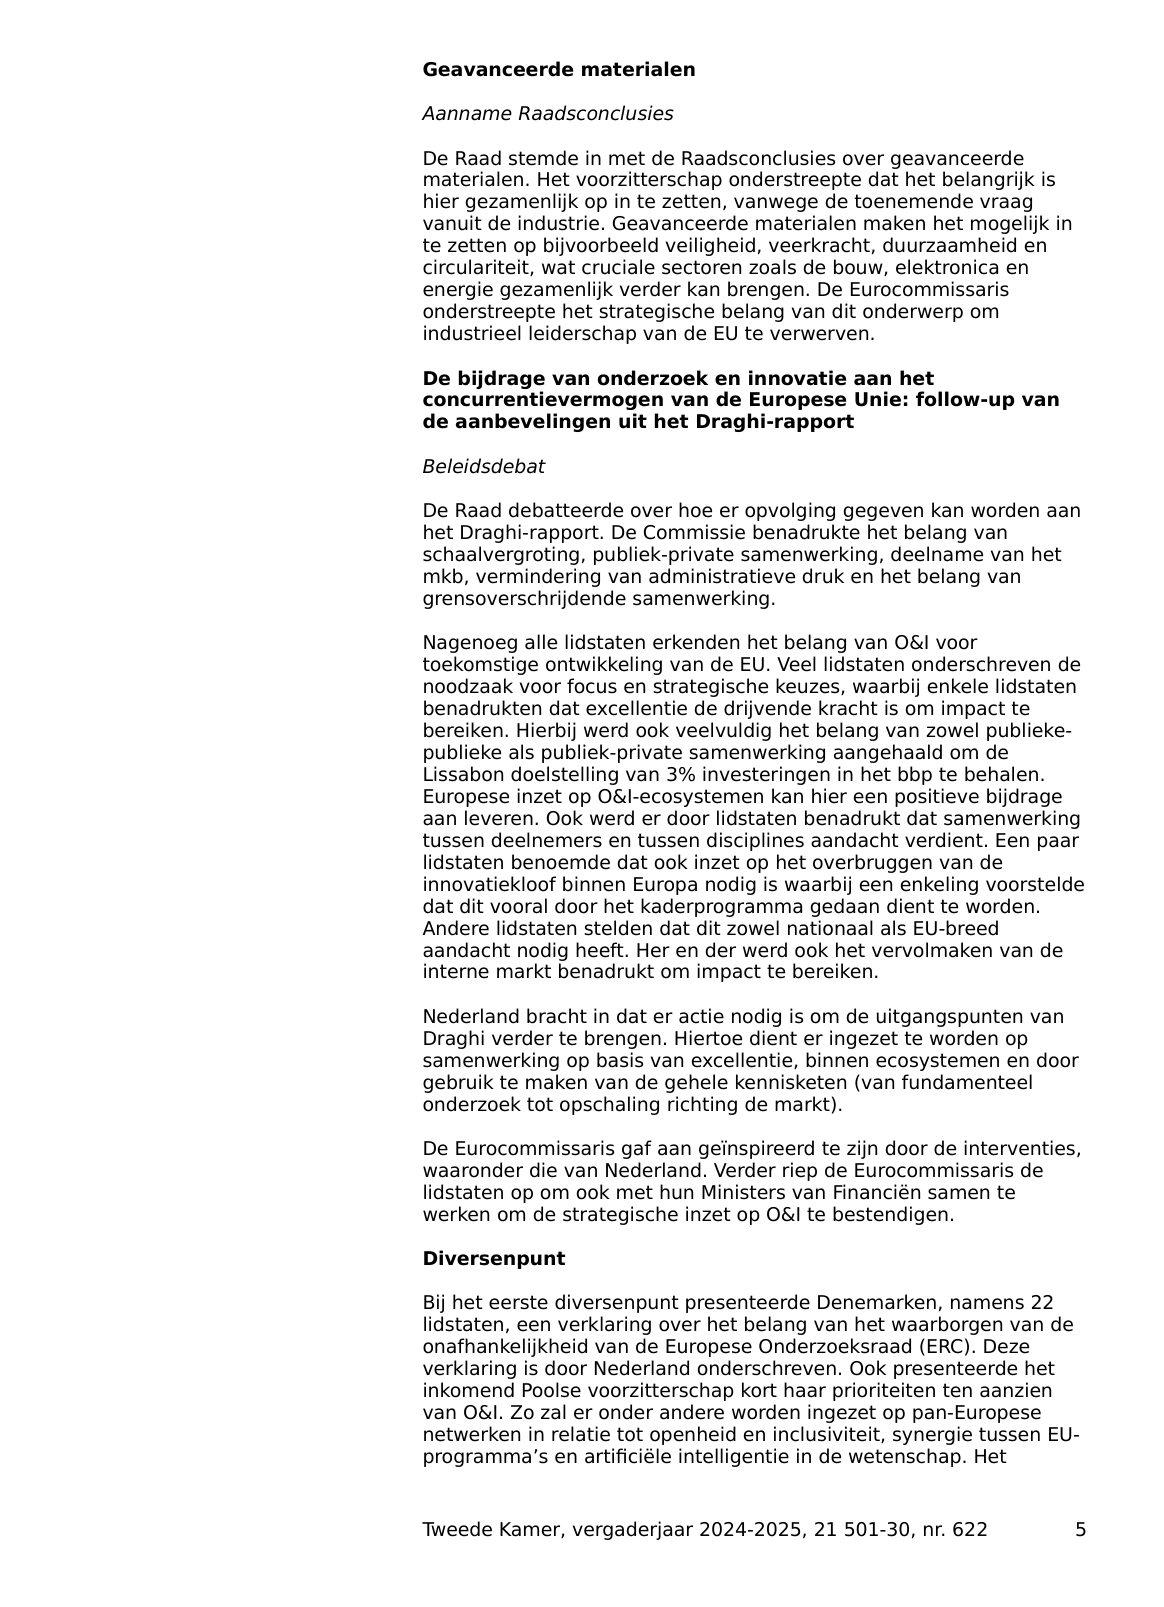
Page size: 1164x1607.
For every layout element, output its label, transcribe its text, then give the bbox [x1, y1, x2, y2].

text Nederland bracht in dat er actie nodig is om de uitgangspunten van Draghi verder te brengen. Hiertoe dient er ingezet te worden op samenwerking op basis van excellentie, binnen ecosystemen en door gebruik te maken van de gehele kennisketen (van fundamenteel onderzoek tot opschaling richting de markt). [422, 1006, 1087, 1116]
subtitle De bijdrage van onderzoek en innovatie aan het concurrentievermogen van de Europese Unie: follow-up van de aanbevelingen uit het Draghi-rapport [422, 367, 1087, 433]
subtitle Beleidsdebat [422, 456, 1087, 477]
subtitle Geavanceerde materialen [422, 59, 1087, 81]
subtitle Diversenpunt [422, 1248, 1087, 1270]
text De Raad debatteerde over hoe er opvolging gegeven kan worden aan het Draghi-rapport. De Commissie benadrukte het belang van schaalvergroting, publiek-private samenwerking, deelname van het mkb, vermindering van administratieve druk en het belang van grensoverschrijdende samenwerking. [422, 500, 1087, 609]
text Bij het eerste diversenpunt presenteerde Denemarken, namens 22 lidstaten, een verklaring over het belang van het waarborgen van de onafhankelijkheid van de Europese Onderzoeksraad (ERC). Deze verklaring is door Nederland onderschreven. Ook presenteerde het inkomend Poolse voorzitterschap kort haar prioriteiten ten aanzien van O&I. Zo zal er onder andere worden ingezet op pan-Europese netwerken in relatie tot openheid en inclusiviteit, synergie tussen EU-programma’s en artificiële intelligentie in de wetenschap. Het [422, 1292, 1087, 1468]
subtitle Aanname Raadsconclusies [422, 103, 1087, 125]
text Nagenoeg alle lidstaten erkenden het belang van O&I voor toekomstige ontwikkeling van de EU. Veel lidstaten onderschreven de noodzaak voor focus en strategische keuzes, waarbij enkele lidstaten benadrukten dat excellentie de drijvende kracht is om impact te bereiken. Hierbij werd ook veelvuldig het belang van zowel publieke-publieke als publiek-private samenwerking aangehaald om de Lissabon doelstelling van 3% investeringen in het bbp te behalen. Europese inzet op O&I-ecosystemen kan hier een positieve bijdrage aan leveren. Ook werd er door lidstaten benadrukt dat samenwerking tussen deelnemers en tussen disciplines aandacht verdient. Een paar lidstaten benoemde dat ook inzet op het overbruggen van de innovatiekloof binnen Europa nodig is waarbij een enkeling voorstelde dat dit vooral door het kaderprogramma gedaan dient te worden. Andere lidstaten stelden dat dit zowel nationaal als EU-breed aandacht nodig heeft. Her en der werd ook het vervolmaken van de interne markt benadrukt om impact te bereiken. [422, 632, 1087, 983]
text De Raad stemde in met de Raadsconclusies over geavanceerde materialen. Het voorzitterschap onderstreepte dat het belangrijk is hier gezamenlijk op in te zetten, vanwege de toenemende vraag vanuit de industrie. Geavanceerde materialen maken het mogelijk in te zetten op bijvoorbeeld veiligheid, veerkracht, duurzaamheid en circulariteit, wat cruciale sectoren zoals de bouw, elektronica en energie gezamenlijk verder kan brengen. De Eurocommissaris onderstreepte het strategische belang van dit onderwerp om industrieel leiderschap van de EU te verwerven. [422, 147, 1087, 345]
text De Eurocommissaris gaf aan geïnspireerd te zijn door de interventies, waaronder die van Nederland. Verder riep de Eurocommissaris de lidstaten op om ook met hun Ministers van Financiën samen te werken om de strategische inzet op O&I te bestendigen. [422, 1138, 1087, 1226]
